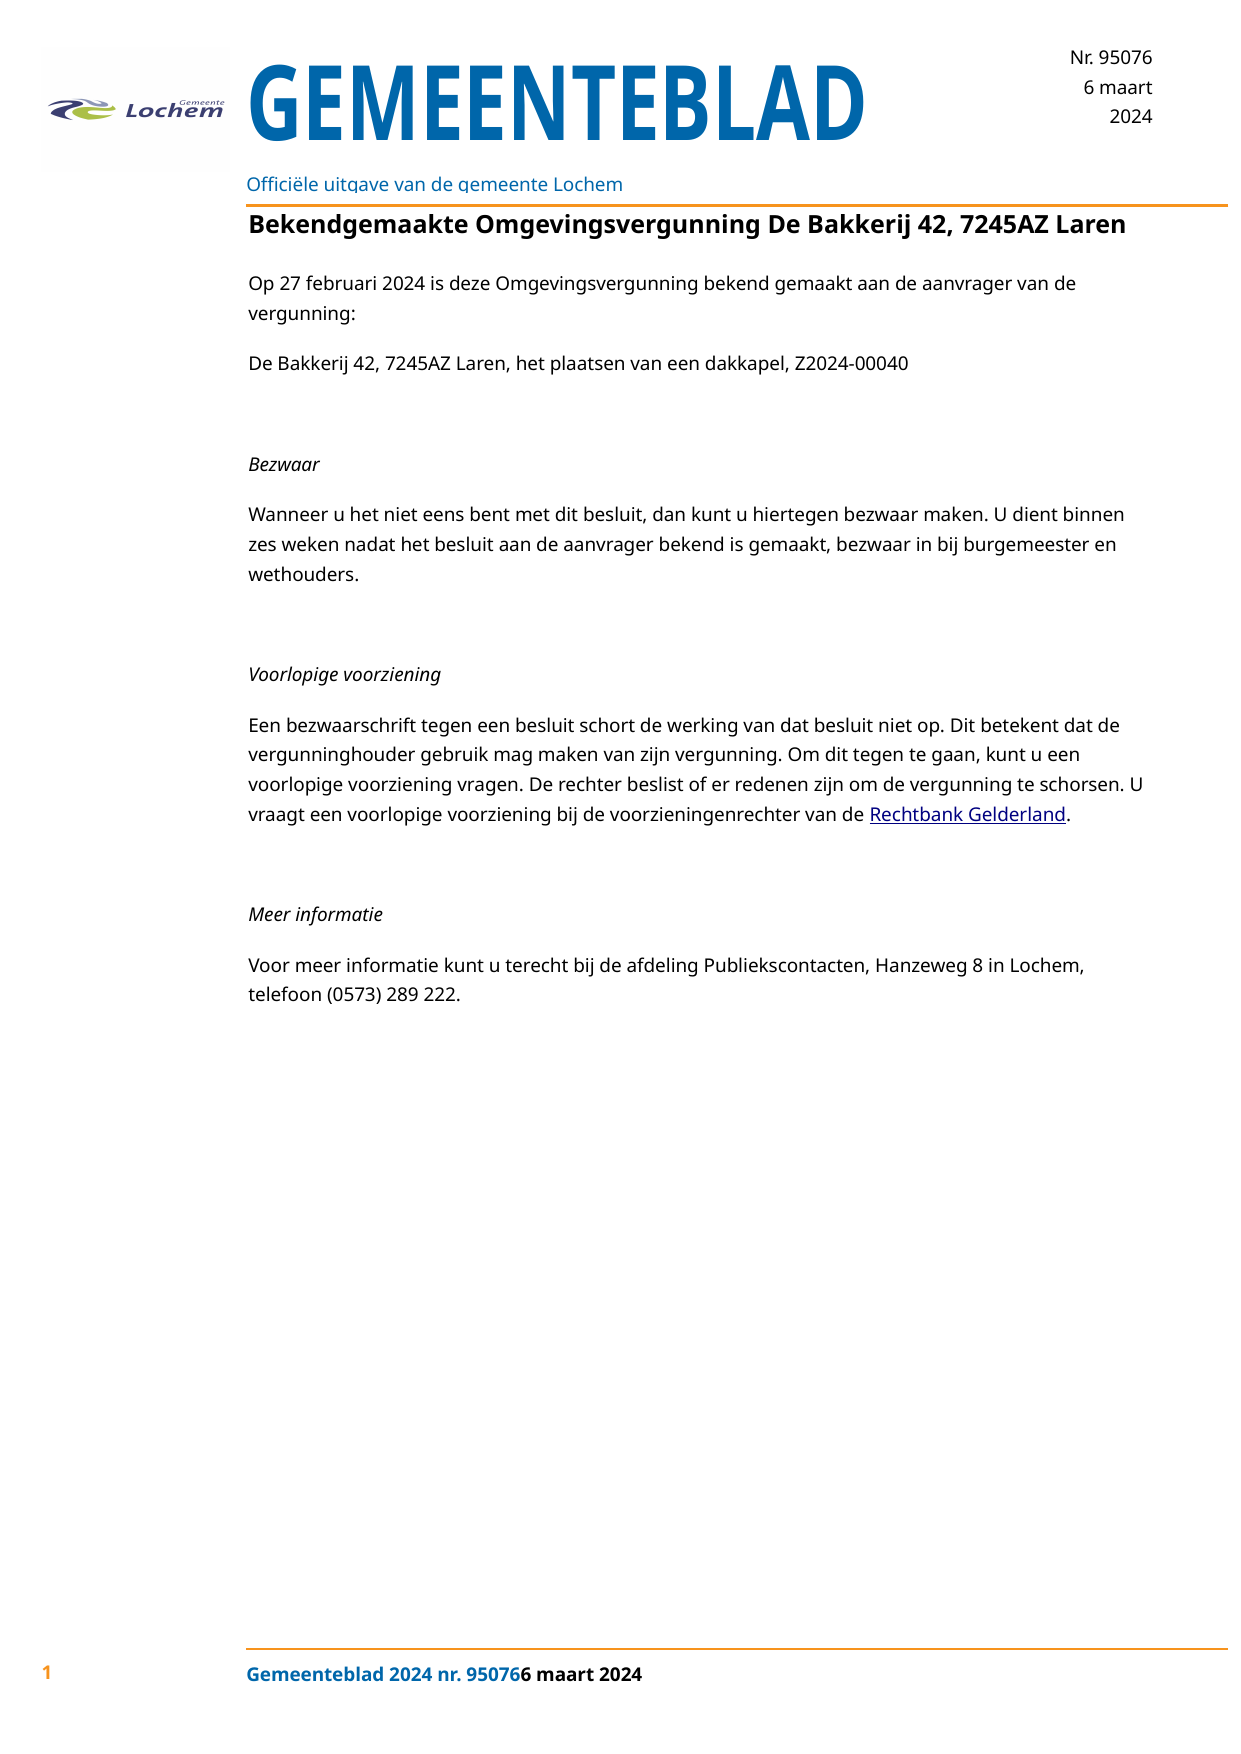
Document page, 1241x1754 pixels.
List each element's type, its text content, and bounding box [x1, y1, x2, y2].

text Een bezwaarschrift tegen een besluit schort de werking van dat besluit niet op. Dit betekent dat de vergunninghouder gebruik mag maken van zijn vergunning. Om dit tegen te gaan, kunt u een voorlopige voorziening vragen. De rechter beslist of er redenen zijn om de vergunning te schorsen. U vraagt een voorlopige voorziening bij de voorzieningenrechter van de Rechtbank Gelderland. [248, 712, 1152, 826]
text De Bakkerij 42, 7245AZ Laren, het plaatsen van een dakkapel, Z2024-00040 [248, 350, 1152, 376]
text Meer informatie [248, 902, 1152, 927]
text Op 27 februari 2024 is deze Omgevingsvergunning bekend gemaakt aan de aanvrager van de vergunning: [248, 270, 1152, 326]
text Voorlopige voorziening [248, 662, 1152, 687]
picture [41, 47, 231, 172]
text Bekendgemaakte Omgevingsvergunning De Bakkerij 42, 7245AZ Laren [248, 207, 1152, 241]
text Voor meer informatie kunt u terecht bij de afdeling Publiekscontacten, Hanzeweg 8 in Lochem, telefoon (0573) 289 222. [248, 952, 1152, 1007]
text Bezwaar [248, 451, 1152, 477]
text Wanneer u het niet eens bent met dit besluit, dan kunt u hiertegen bezwaar maken. U dient binnen zes weken nadat het besluit aan de aanvrager bekend is gemaakt, bezwaar in bij burgemeester en wethouders. [248, 502, 1152, 586]
